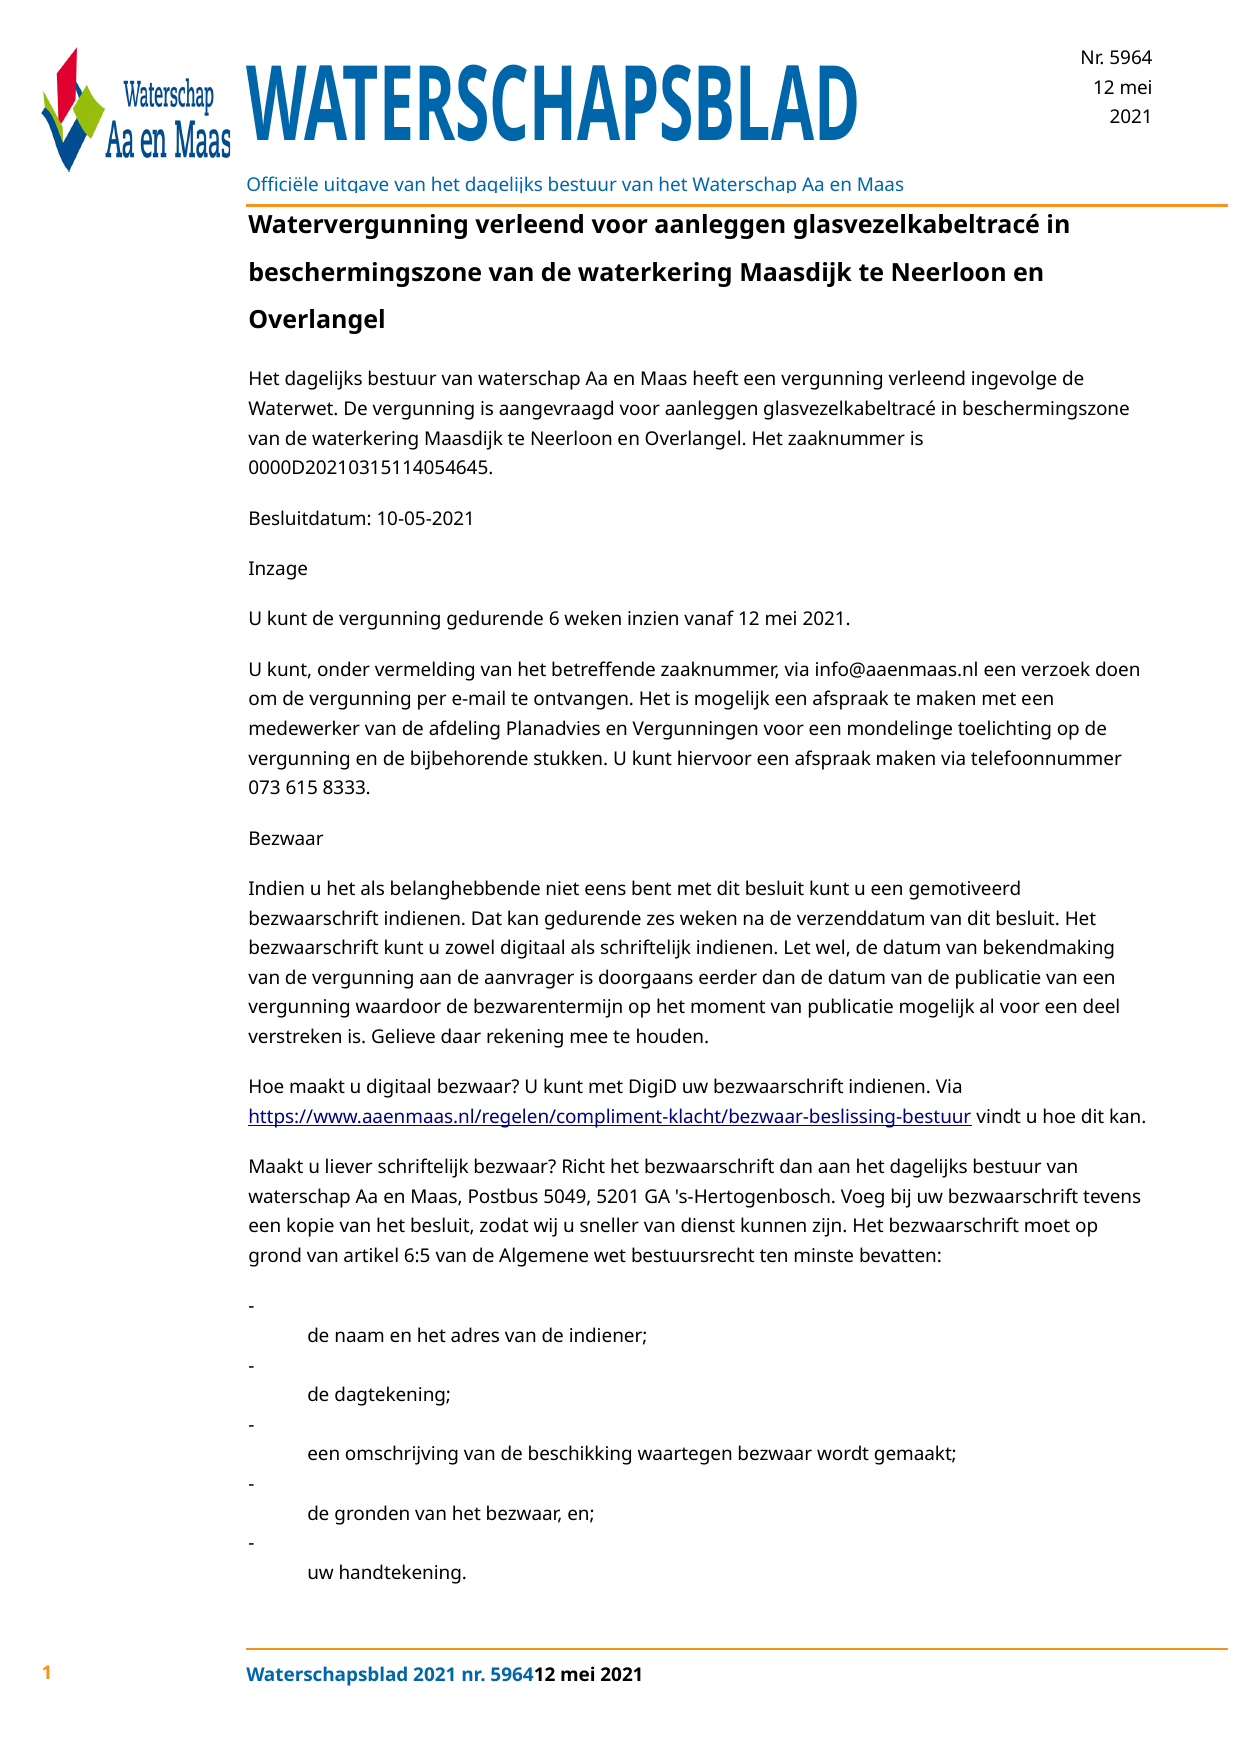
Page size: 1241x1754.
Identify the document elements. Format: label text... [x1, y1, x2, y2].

text U kunt de vergunning gedurende 6 weken inzien vanaf 12 mei 2021. [248, 606, 1152, 631]
text Bezwaar [248, 825, 1152, 850]
list de dagtekening; [248, 1381, 1152, 1407]
picture [41, 47, 231, 172]
text Inzage [248, 555, 1152, 581]
text Hoe maakt u digitaal bezwaar? U kunt met DigiD uw bezwaarschrift indienen. Via https://www.aaenmaas.nl/regelen/compliment-klacht/bezwaar-beslissing-bestuur vindt u hoe dit kan. [248, 1073, 1152, 1129]
text Het dagelijks bestuur van waterschap Aa en Maas heeft een vergunning verleend ingevolge de Waterwet. De vergunning is aangevraagd voor aanleggen glasvezelkabeltracé in beschermingszone van de waterkering Maasdijk te Neerloon en Overlangel. Het zaaknummer is 0000D20210315114054645. [248, 366, 1152, 480]
list de naam en het adres van de indiener; [248, 1322, 1152, 1348]
text Besluitdatum: 10-05-2021 [248, 505, 1152, 530]
text U kunt, onder vermelding van het betreffende zaaknummer, via info@aaenmaas.nl een verzoek doen om de vergunning per e-mail te ontvangen. Het is mogelijk een afspraak te maken met een medewerker van de afdeling Planadvies en Vergunningen voor een mondelinge toelichting op de vergunning en de bijbehorende stukken. U kunt hiervoor een afspraak maken via telefoonnummer 073 615 8333. [248, 656, 1152, 800]
list uw handtekening. [248, 1559, 1152, 1584]
list een omschrijving van de beschikking waartegen bezwaar wordt gemaakt; [248, 1441, 1152, 1466]
text Indien u het als belanghebbende niet eens bent met dit besluit kunt u een gemotiveerd bezwaarschrift indienen. Dat kan gedurende zes weken na de verzenddatum van dit besluit. Het bezwaarschrift kunt u zowel digitaal als schriftelijk indienen. Let wel, de datum van bekendmaking van de vergunning aan de aanvrager is doorgaans eerder dan de datum van de publicatie van een vergunning waardoor de bezwarentermijn op het moment van publicatie mogelijk al voor een deel verstreken is. Gelieve daar rekening mee te houden. [248, 875, 1152, 1049]
text Maakt u liever schriftelijk bezwaar? Richt het bezwaarschrift dan aan het dagelijks bestuur van waterschap Aa en Maas, Postbus 5049, 5201 GA 's-Hertogenbosch. Voeg bij uw bezwaarschrift tevens een kopie van het besluit, zodat wij u sneller van dienst kunnen zijn. Het bezwaarschrift moet op grond van artikel 6:5 van de Algemene wet bestuursrecht ten minste bevatten: [248, 1153, 1152, 1268]
list de gronden van het bezwaar, en; [248, 1500, 1152, 1525]
text Watervergunning verleend voor aanleggen glasvezelkabeltracé in beschermingszone van de waterkering Maasdijk te Neerloon en Overlangel [248, 207, 1152, 336]
